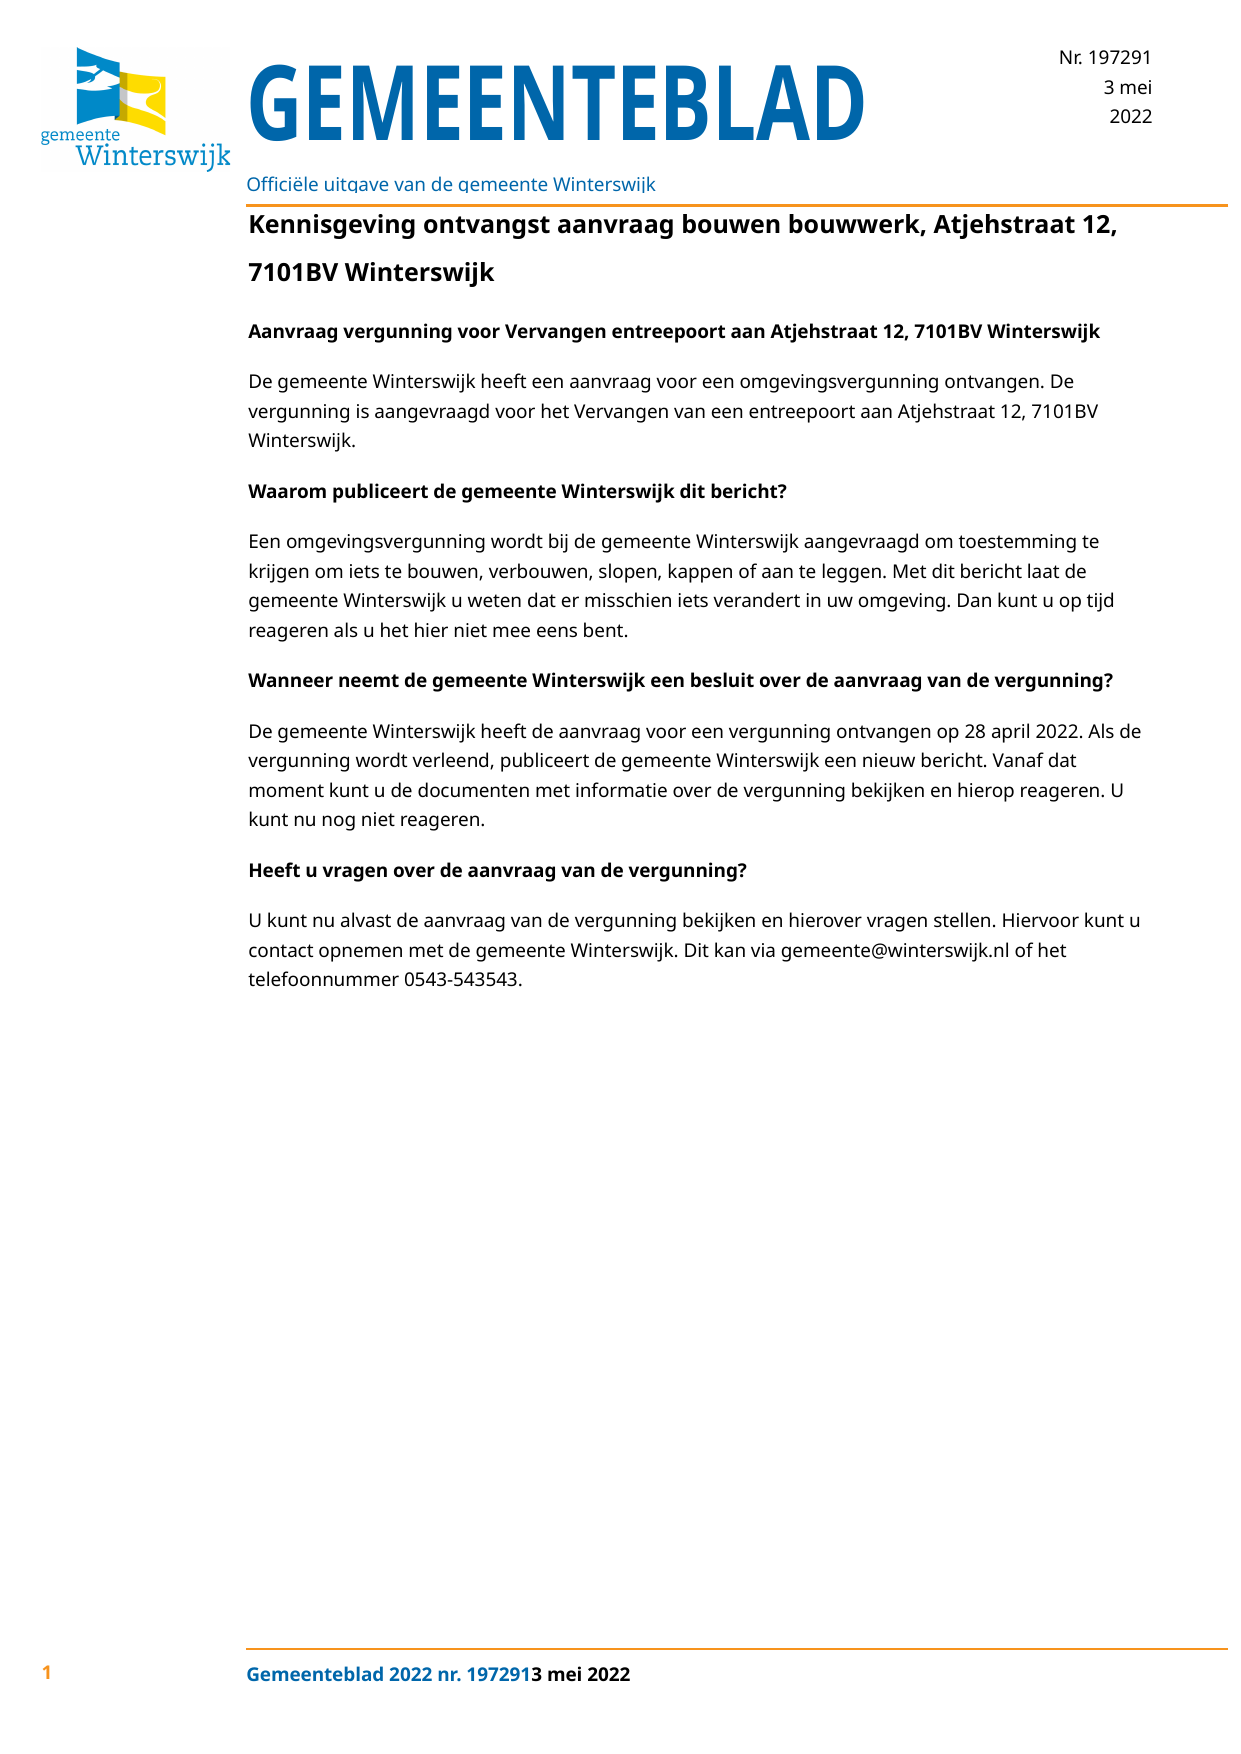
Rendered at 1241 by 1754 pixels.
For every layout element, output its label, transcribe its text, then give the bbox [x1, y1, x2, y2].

text Heeft u vragen over de aanvraag van de vergunning? [248, 857, 1152, 883]
picture [41, 47, 231, 172]
text De gemeente Winterswijk heeft de aanvraag voor een vergunning ontvangen op 28 april 2022. Als de vergunning wordt verleend, publiceert de gemeente Winterswijk een nieuw bericht. Vanaf dat moment kunt u de documenten met informatie over de vergunning bekijken en hierop reageren. U kunt nu nog niet reageren. [248, 718, 1152, 832]
text Aanvraag vergunning voor Vervangen entreepoort aan Atjehstraat 12, 7101BV Winterswijk [248, 318, 1152, 344]
picture [225, 153, 231, 162]
text Wanneer neemt de gemeente Winterswijk een besluit over de aanvraag van de vergunning? [248, 667, 1152, 693]
text Waarom publiceert de gemeente Winterswijk dit bericht? [248, 478, 1152, 504]
text U kunt nu alvast de aanvraag van de vergunning bekijken en hierover vragen stellen. Hiervoor kunt u contact opnemen met de gemeente Winterswijk. Dit kan via gemeente@winterswijk.nl of het telefoonnummer 0543-543543. [248, 907, 1152, 992]
text De gemeente Winterswijk heeft een aanvraag voor een omgevingsvergunning ontvangen. De vergunning is aangevraagd voor het Vervangen van een entreepoort aan Atjehstraat 12, 7101BV Winterswijk. [248, 368, 1152, 453]
text Een omgevingsvergunning wordt bij de gemeente Winterswijk aangevraagd om toestemming te krijgen om iets te bouwen, verbouwen, slopen, kappen of aan te leggen. Met dit bericht laat de gemeente Winterswijk u weten dat er misschien iets verandert in uw omgeving. Dan kunt u op tijd reageren als u het hier niet mee eens bent. [248, 528, 1152, 643]
text Kennisgeving ontvangst aanvraag bouwen bouwwerk, Atjehstraat 12, 7101BV Winterswijk [248, 207, 1152, 288]
